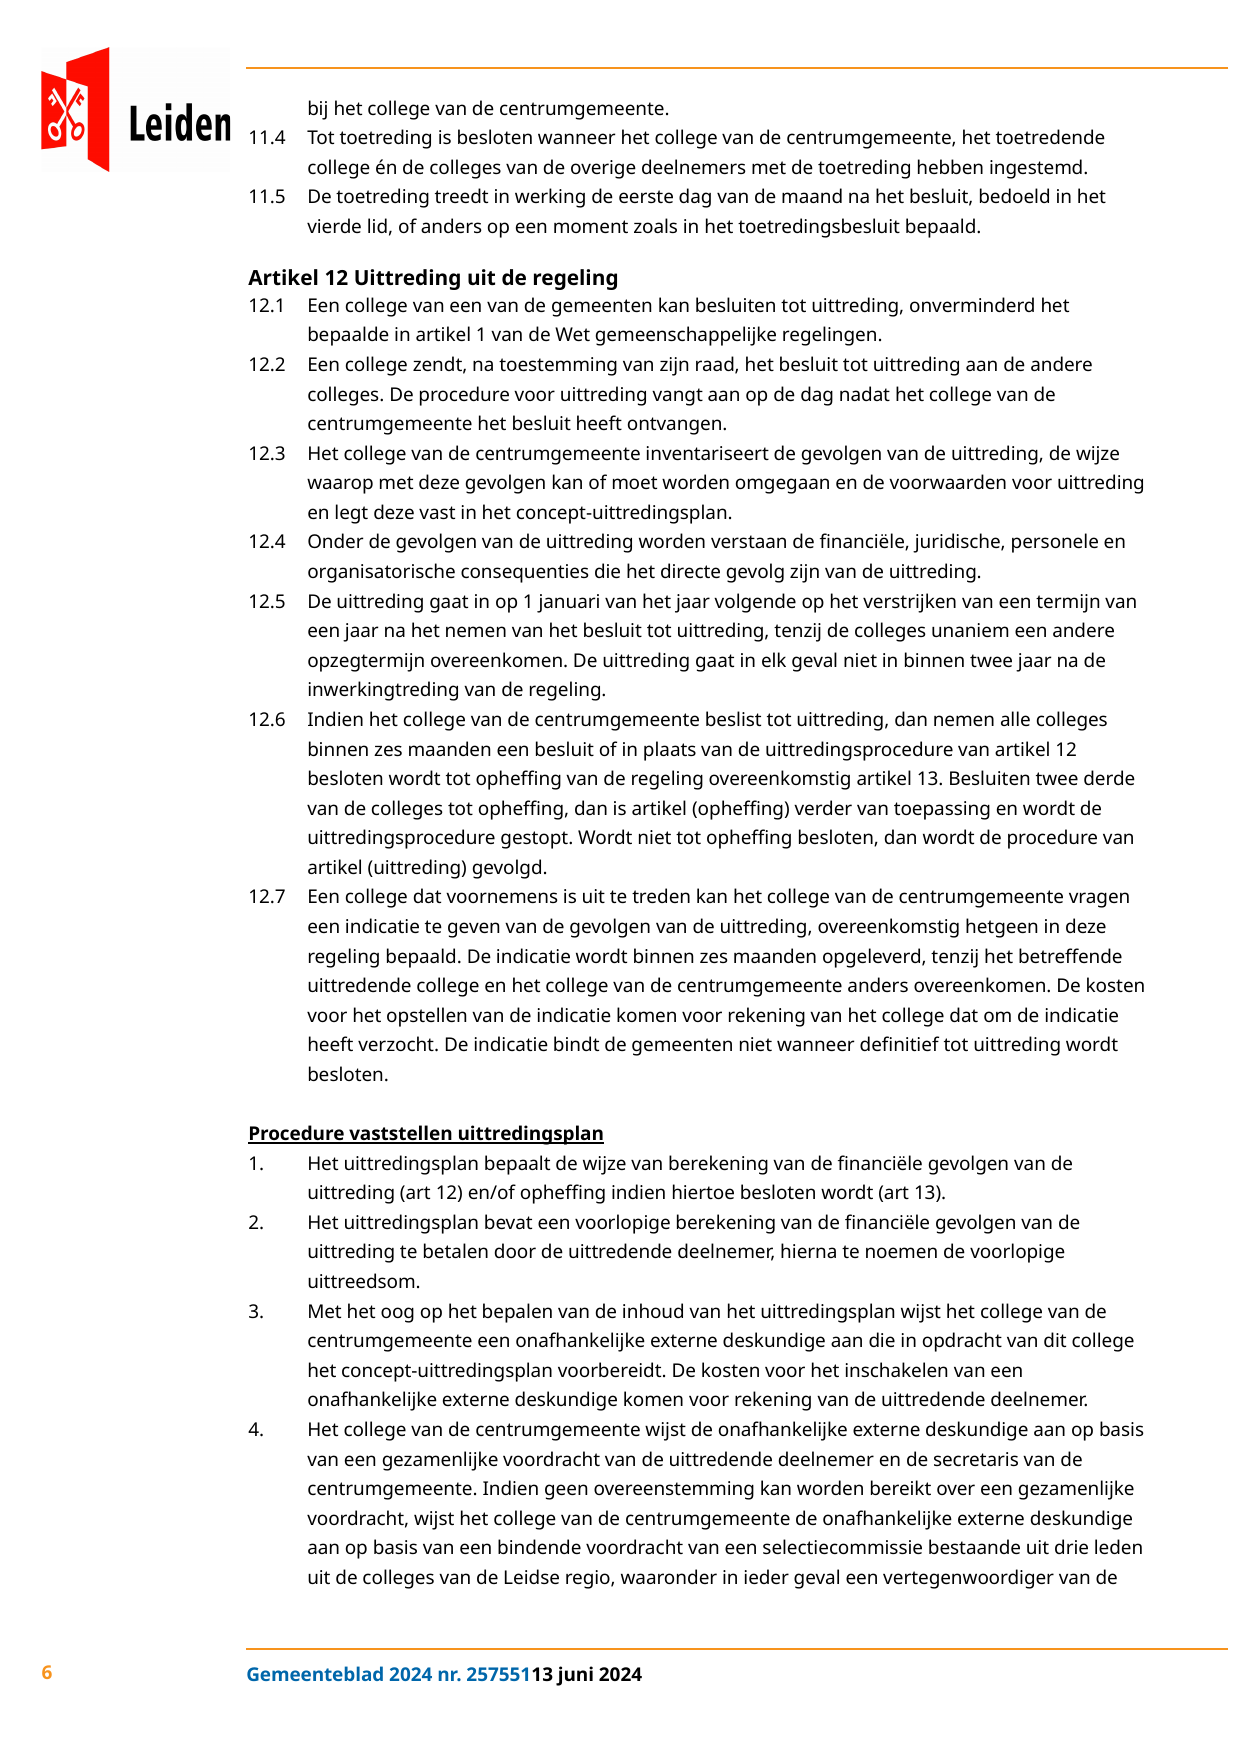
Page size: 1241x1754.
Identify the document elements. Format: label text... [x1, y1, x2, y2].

list De toetreding treedt in werking de eerste dag van de maand na het besluit, bedoeld in het vierde lid, of anders op een moment zoals in het toetredingsbesluit bepaald. [248, 183, 1152, 239]
picture [41, 47, 231, 172]
list Het uittredingsplan bepaalt de wijze van berekening van de financiële gevolgen van de uittreding (art 12) en/of opheffing indien hiertoe besloten wordt (art 13). [248, 1150, 1152, 1205]
text Procedure vaststellen uittredingsplan [248, 1120, 1152, 1146]
list Tot toetreding is besloten wanneer het college van de centrumgemeente, het toetredende college én de colleges van de overige deelnemers met de toetreding hebben ingestemd. [248, 124, 1152, 180]
list Het college van de centrumgemeente inventariseert de gevolgen van de uittreding, de wijze waarop met deze gevolgen kan of moet worden omgegaan en de voorwaarden voor uittreding en legt deze vast in het concept-uittredingsplan. [248, 440, 1152, 525]
list Indien het college van de centrumgemeente beslist tot uittreding, dan nemen alle colleges binnen zes maanden een besluit of in plaats van de uittredingsprocedure van artikel 12 besloten wordt tot opheffing van de regeling overeenkomstig artikel 13. Besluiten twee derde van de colleges tot opheffing, dan is artikel (opheffing) verder van toepassing en wordt de uittredingsprocedure gestopt. Wordt niet tot opheffing besloten, dan wordt de procedure van artikel (uittreding) gevolgd. [248, 706, 1152, 880]
list Onder de gevolgen van de uittreding worden verstaan de financiële, juridische, personele en organisatorische consequenties die het directe gevolg zijn van de uittreding. [248, 529, 1152, 584]
list Een college van een van de gemeenten kan besluiten tot uittreding, onverminderd het bepaalde in artikel 1 van de Wet gemeenschappelijke regelingen. [248, 292, 1152, 347]
list Een college dat voornemens is uit te treden kan het college van de centrumgemeente vragen een indicatie te geven van de gevolgen van de uittreding, overeenkomstig hetgeen in deze regeling bepaald. De indicatie wordt binnen zes maanden opgeleverd, tenzij het betreffende uittredende college en het college van de centrumgemeente anders overeenkomen. De kosten voor het opstellen van de indicatie komen voor rekening van het college dat om de indicatie heeft verzocht. De indicatie bindt de gemeenten niet wanneer definitief tot uittreding wordt besloten. [248, 884, 1152, 1087]
list bij het college van de centrumgemeente. [248, 95, 1152, 121]
list De uittreding gaat in op 1 januari van het jaar volgende op het verstrijken van een termijn van een jaar na het nemen van het besluit tot uittreding, tenzij de colleges unaniem een andere opzegtermijn overeenkomen. De uittreding gaat in elk geval niet in binnen twee jaar na de inwerkingtreding van de regeling. [248, 588, 1152, 702]
list Met het oog op het bepalen van de inhoud van het uittredingsplan wijst het college van de centrumgemeente een onafhankelijke externe deskundige aan die in opdracht van dit college het concept-uittredingsplan voorbereidt. De kosten voor het inschakelen van een onafhankelijke externe deskundige komen voor rekening van de uittredende deelnemer. [248, 1298, 1152, 1412]
list Het college van de centrumgemeente wijst de onafhankelijke externe deskundige aan op basis van een gezamenlijke voordracht van de uittredende deelnemer en de secretaris van de centrumgemeente. Indien geen overeenstemming kan worden bereikt over een gezamenlijke voordracht, wijst het college van de centrumgemeente de onafhankelijke externe deskundige aan op basis van een bindende voordracht van een selectiecommissie bestaande uit drie leden uit de colleges van de Leidse regio, waaronder in ieder geval een vertegenwoordiger van de [248, 1416, 1152, 1590]
list Het uittredingsplan bevat een voorlopige berekening van de financiële gevolgen van de uittreding te betalen door de uittredende deelnemer, hierna te noemen de voorlopige uittreedsom. [248, 1209, 1152, 1294]
list Een college zendt, na toestemming van zijn raad, het besluit tot uittreding aan de andere colleges. De procedure voor uittreding vangt aan op de dag nadat het college van de centrumgemeente het besluit heeft ontvangen. [248, 351, 1152, 436]
text Artikel 12 Uittreding uit de regeling [248, 263, 1152, 292]
